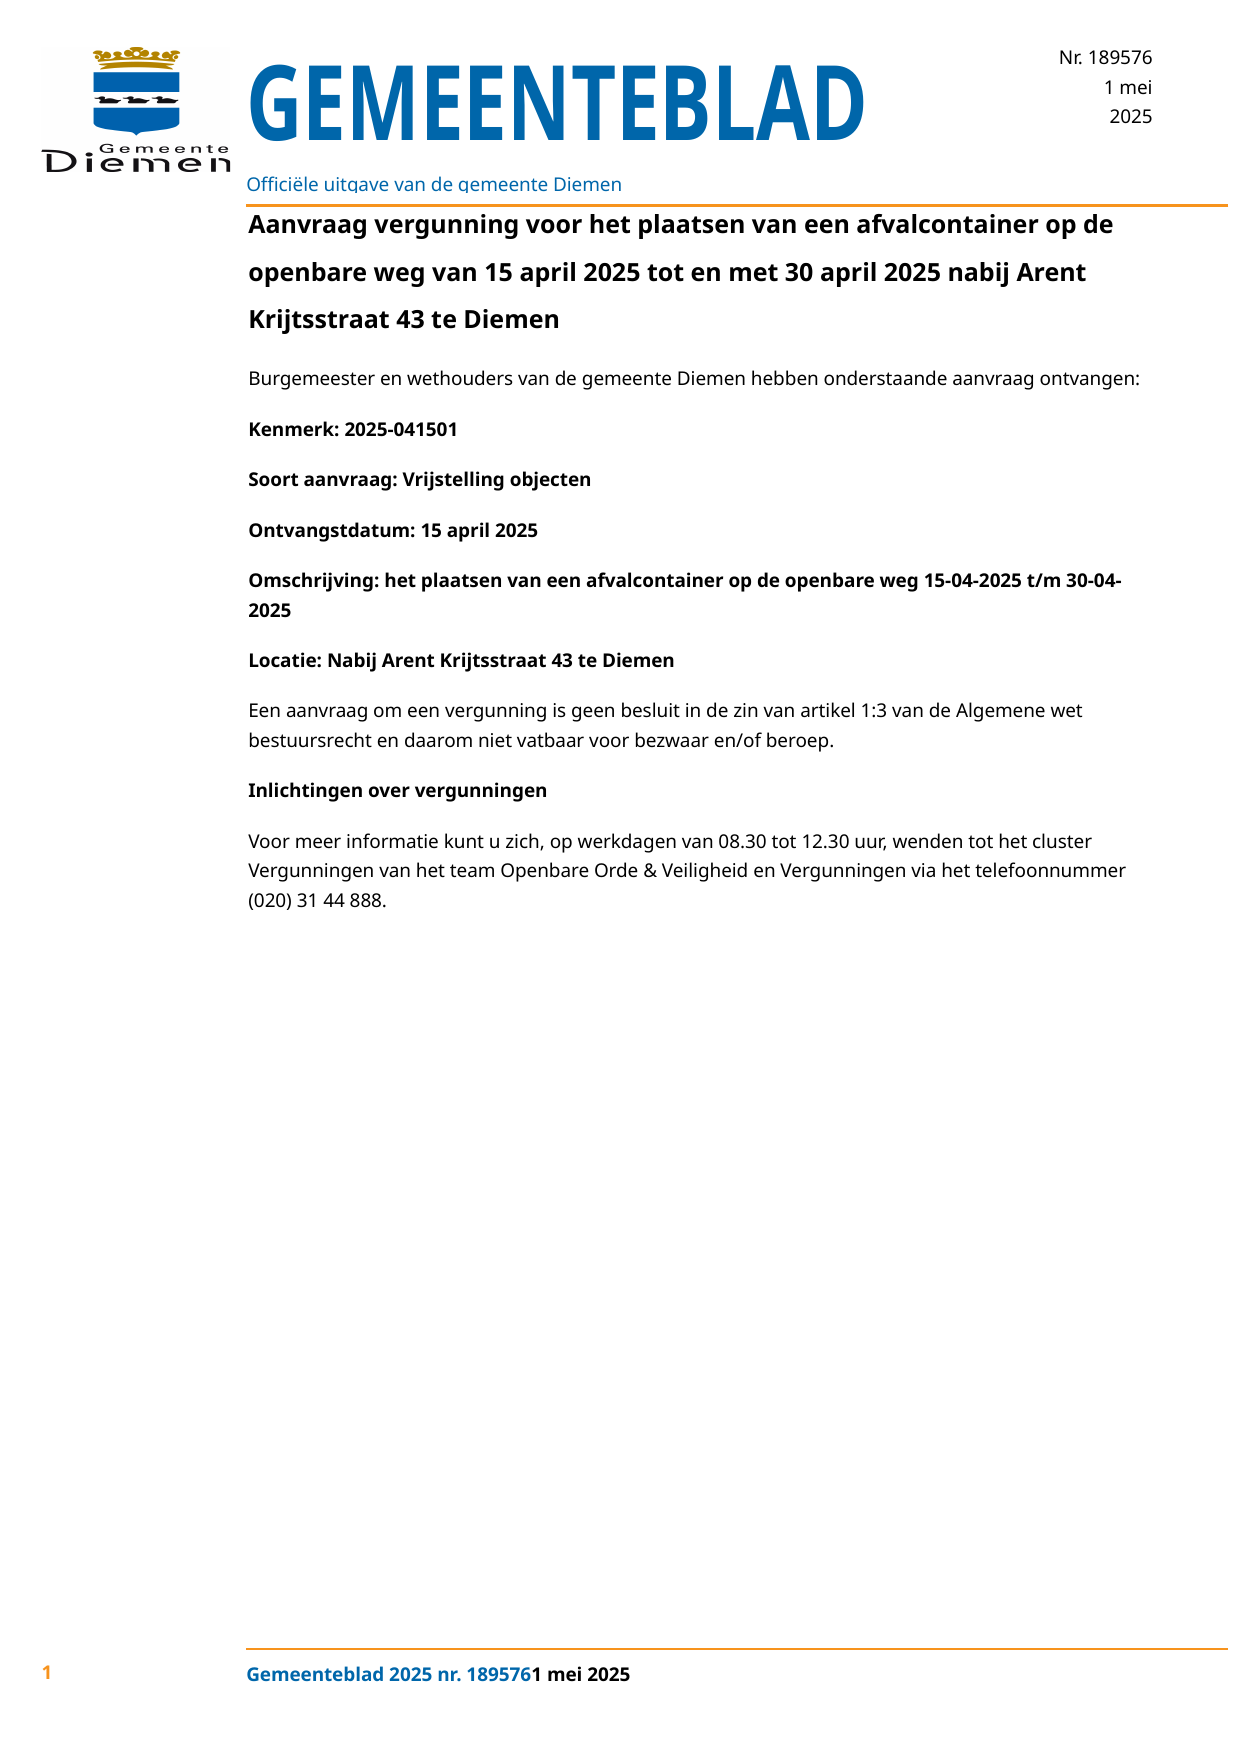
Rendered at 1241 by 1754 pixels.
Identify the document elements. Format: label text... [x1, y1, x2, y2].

picture [41, 47, 231, 172]
text Burgemeester en wethouders van de gemeente Diemen hebben onderstaande aanvraag ontvangen: [248, 366, 1152, 391]
text Soort aanvraag: Vrijstelling objecten [248, 466, 1152, 492]
text Inlichtingen over vergunningen [248, 778, 1152, 803]
text Omschrijving: het plaatsen van een afvalcontainer op de openbare weg 15-04-2025 t/m 30-04-2025 [248, 567, 1152, 622]
text Aanvraag vergunning voor het plaatsen van een afvalcontainer op de openbare weg van 15 april 2025 tot en met 30 april 2025 nabij Arent Krijtsstraat 43 te Diemen [248, 207, 1152, 336]
text Kenmerk: 2025-041501 [248, 416, 1152, 442]
text Voor meer informatie kunt u zich, op werkdagen van 08.30 tot 12.30 uur, wenden tot het cluster Vergunningen van het team Openbare Orde & Veiligheid en Vergunningen via het telefoonnummer (020) 31 44 888. [248, 828, 1152, 913]
text Een aanvraag om een vergunning is geen besluit in de zin van artikel 1:3 van de Algemene wet bestuursrecht en daarom niet vatbaar voor bezwaar en/of beroep. [248, 698, 1152, 753]
text Ontvangstdatum: 15 april 2025 [248, 517, 1152, 542]
text Locatie: Nabij Arent Krijtsstraat 43 te Diemen [248, 647, 1152, 673]
